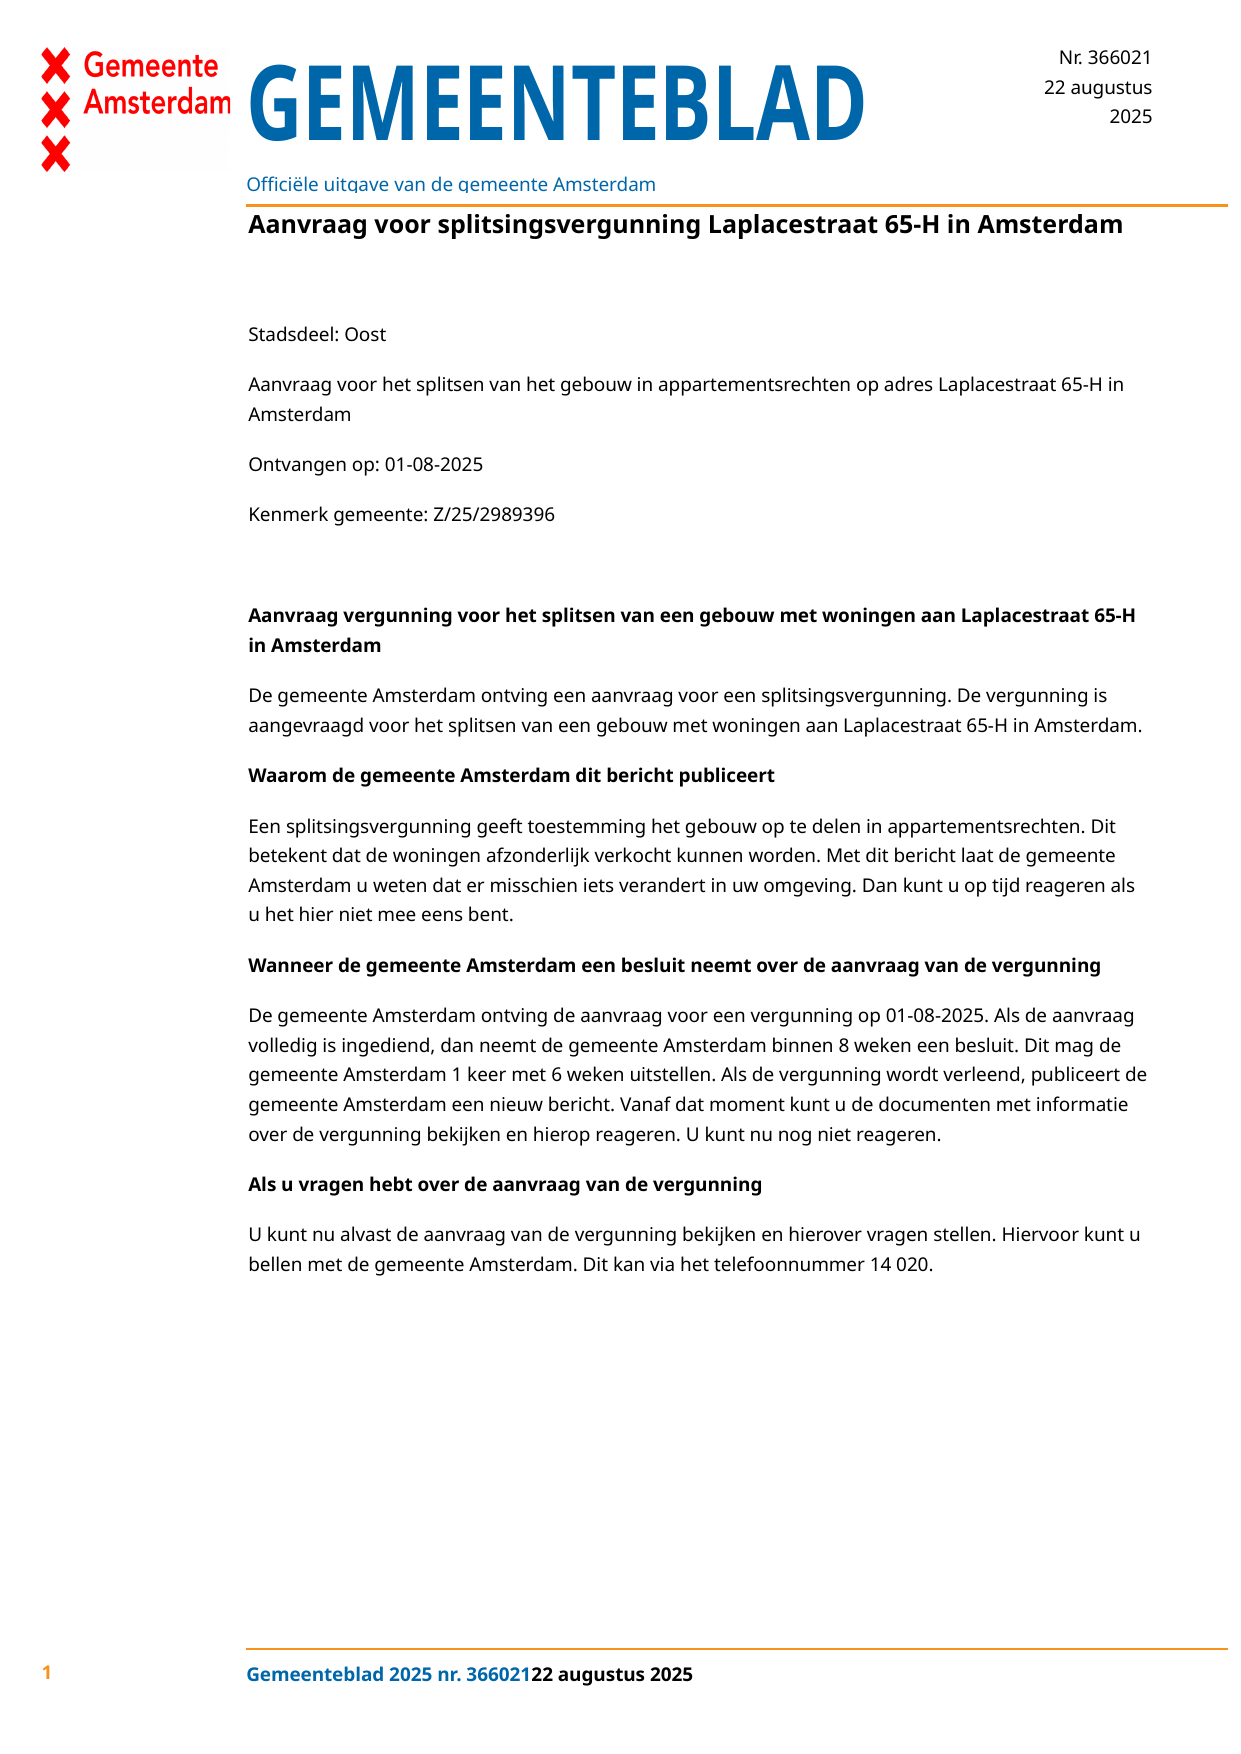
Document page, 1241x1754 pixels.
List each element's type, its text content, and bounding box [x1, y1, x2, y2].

text Kenmerk gemeente: Z/25/2989396 [248, 502, 1152, 527]
text De gemeente Amsterdam ontving een aanvraag voor een splitsingsvergunning. De vergunning is aangevraagd voor het splitsen van een gebouw met woningen aan Laplacestraat 65-H in Amsterdam. [248, 682, 1152, 738]
text Waarom de gemeente Amsterdam dit bericht publiceert [248, 762, 1152, 788]
text Aanvraag voor het splitsen van het gebouw in appartementsrechten op adres Laplacestraat 65-H in Amsterdam [248, 371, 1152, 426]
text Aanvraag voor splitsingsvergunning Laplacestraat 65-H in Amsterdam [248, 207, 1152, 241]
text Een splitsingsvergunning geeft toestemming het gebouw op te delen in appartementsrechten. Dit betekent dat de woningen afzonderlijk verkocht kunnen worden. Met dit bericht laat de gemeente Amsterdam u weten dat er misschien iets verandert in uw omgeving. Dan kunt u op tijd reageren als u het hier niet mee eens bent. [248, 813, 1152, 927]
text Wanneer de gemeente Amsterdam een besluit neemt over de aanvraag van de vergunning [248, 952, 1152, 978]
text Stadsdeel: Oost [248, 321, 1152, 346]
text Aanvraag vergunning voor het splitsen van een gebouw met woningen aan Laplacestraat 65-H in Amsterdam [248, 602, 1152, 658]
picture [41, 47, 231, 172]
text De gemeente Amsterdam ontving de aanvraag voor een vergunning op 01-08-2025. Als de aanvraag volledig is ingediend, dan neemt de gemeente Amsterdam binnen 8 weken een besluit. Dit mag de gemeente Amsterdam 1 keer met 6 weken uitstellen. Als de vergunning wordt verleend, publiceert de gemeente Amsterdam een nieuw bericht. Vanaf dat moment kunt u de documenten met informatie over de vergunning bekijken en hierop reageren. U kunt nu nog niet reageren. [248, 1002, 1152, 1146]
text U kunt nu alvast de aanvraag van de vergunning bekijken en hierover vragen stellen. Hiervoor kunt u bellen met de gemeente Amsterdam. Dit kan via het telefoonnummer 14 020. [248, 1222, 1152, 1277]
text Als u vragen hebt over de aanvraag van de vergunning [248, 1171, 1152, 1197]
text Ontvangen op: 01-08-2025 [248, 451, 1152, 477]
